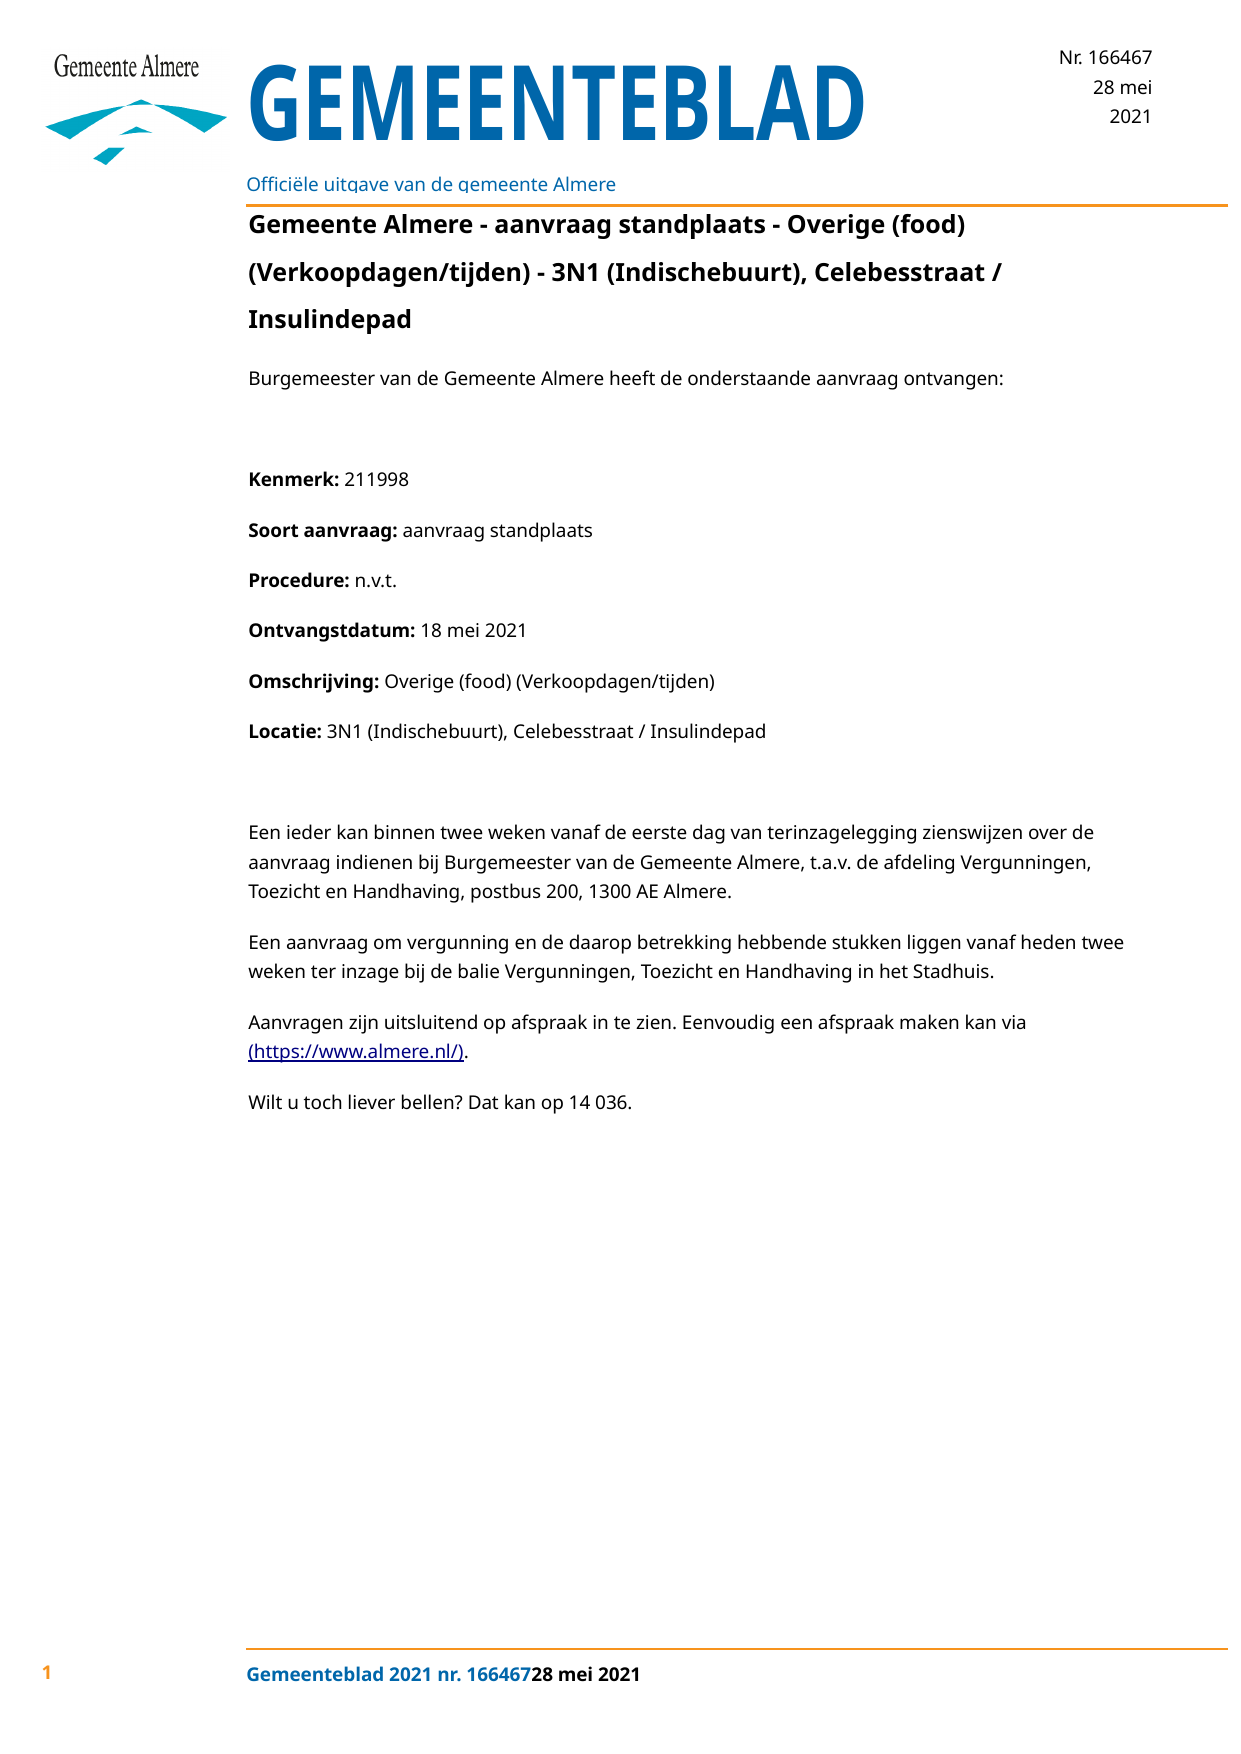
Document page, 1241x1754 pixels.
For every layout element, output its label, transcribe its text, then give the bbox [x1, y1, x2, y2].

text Procedure: n.v.t. [248, 567, 1152, 593]
text Een aanvraag om vergunning en de daarop betrekking hebbende stukken liggen vanaf heden twee weken ter inzage bij de balie Vergunningen, Toezicht en Handhaving in het Stadhuis. [248, 929, 1152, 984]
text Een ieder kan binnen twee weken vanaf de eerste dag van terinzagelegging zienswijzen over de aanvraag indienen bij Burgemeester van de Gemeente Almere, t.a.v. de afdeling Vergunningen, Toezicht en Handhaving, postbus 200, 1300 AE Almere. [248, 819, 1152, 904]
text Gemeente Almere - aanvraag standplaats - Overige (food) (Verkoopdagen/tijden) - 3N1 (Indischebuurt), Celebesstraat / Insulindepad [248, 207, 1152, 336]
text Aanvragen zijn uitsluitend op afspraak in te zien. Eenvoudig een afspraak maken kan via (https://www.almere.nl/). [248, 1009, 1152, 1064]
text Ontvangstdatum: 18 mei 2021 [248, 618, 1152, 643]
text Omschrijving: Overige (food) (Verkoopdagen/tijden) [248, 668, 1152, 694]
picture [41, 47, 231, 172]
text Burgemeester van de Gemeente Almere heeft de onderstaande aanvraag ontvangen: [248, 366, 1152, 391]
text Kenmerk: 211998 [248, 466, 1152, 492]
text Locatie: 3N1 (Indischebuurt), Celebesstraat / Insulindepad [248, 718, 1152, 744]
text Soort aanvraag: aanvraag standplaats [248, 517, 1152, 542]
text Wilt u toch liever bellen? Dat kan op 14 036. [248, 1089, 1152, 1114]
